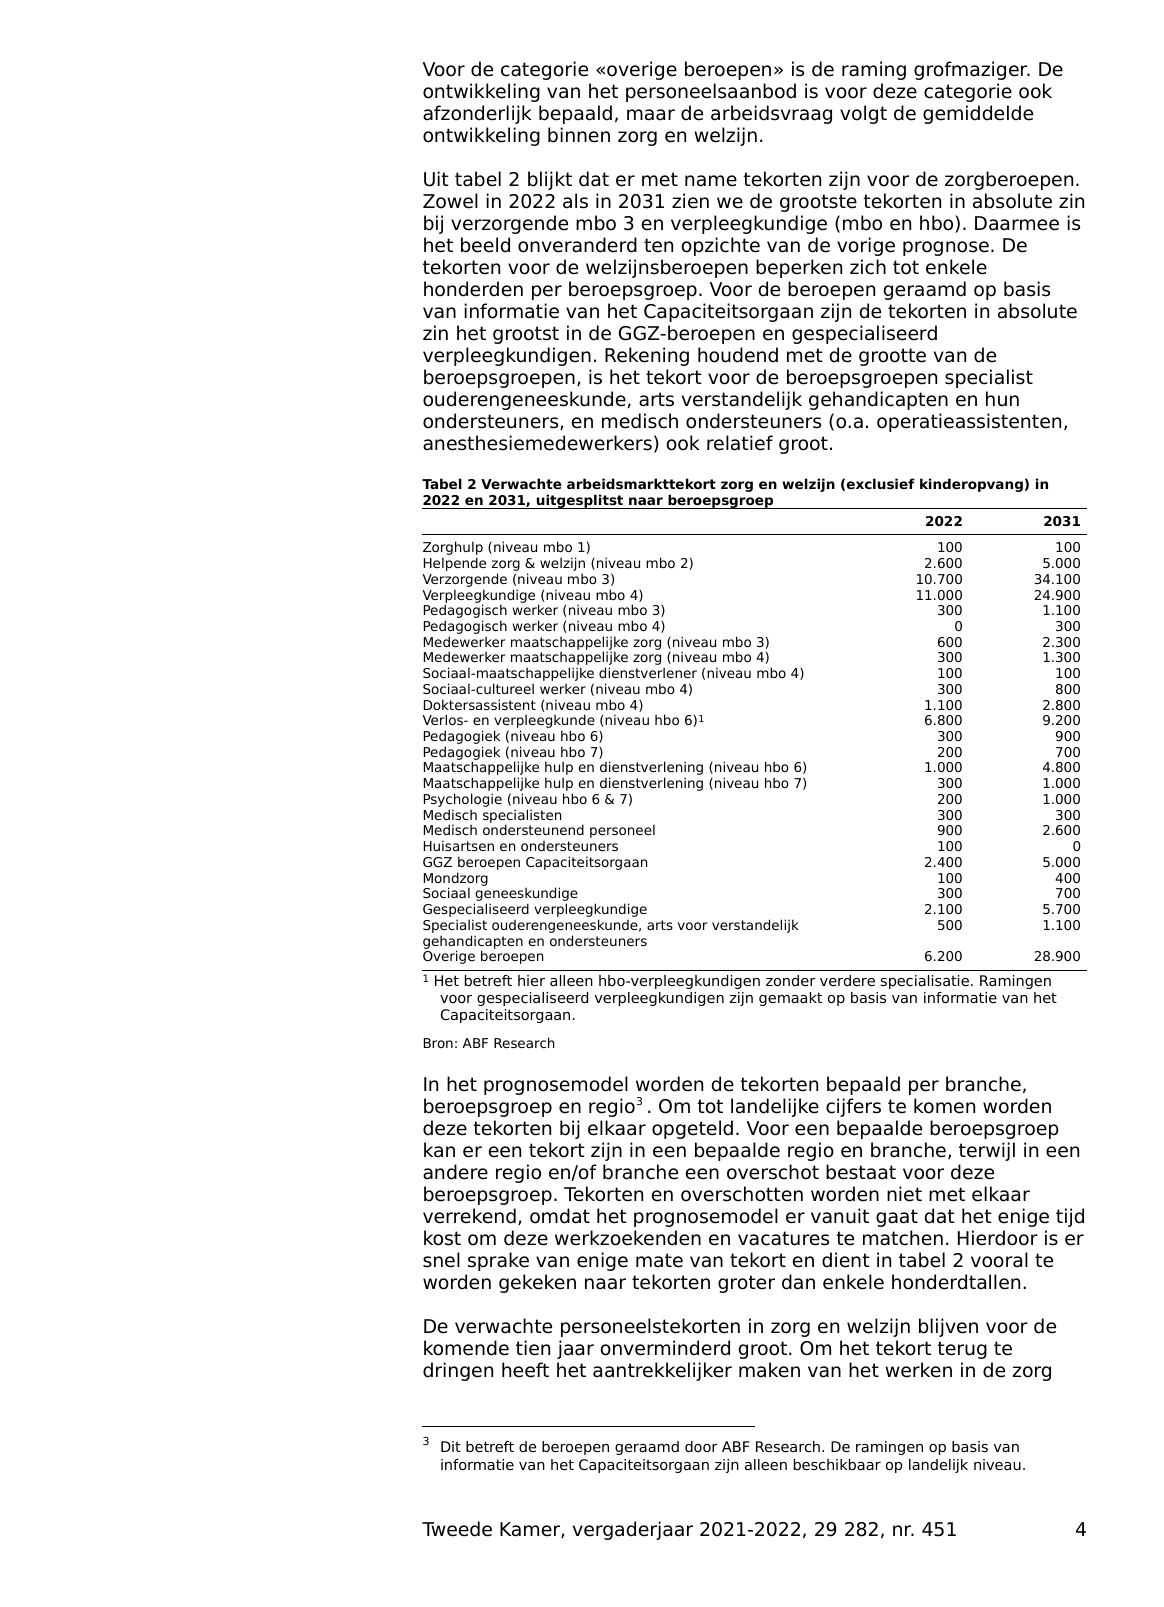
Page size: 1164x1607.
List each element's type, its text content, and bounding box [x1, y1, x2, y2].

table_cell Huisartsen en ondersteuners [422, 839, 850, 855]
table_cell 34.100 [969, 572, 1087, 587]
table_cell 6.200 [850, 949, 968, 969]
table_cell 2022 [850, 509, 968, 534]
table_cell 100 [969, 666, 1087, 682]
table_cell 28.900 [969, 949, 1087, 969]
table_cell Maatschappelijke hulp en dienstverlening (niveau hbo 6) [422, 760, 850, 776]
table_cell Sociaal geneeskundige [422, 886, 850, 902]
table_cell 5.000 [969, 556, 1087, 572]
table_cell 0 [969, 839, 1087, 855]
table_cell Verpleegkundige (niveau mbo 4) [422, 587, 850, 603]
table_cell Specialist ouderengeneeskunde, arts voor verstandelijk gehandicapten en ondersteuners [422, 918, 850, 949]
table_cell 5.700 [969, 902, 1087, 918]
table_cell 100 [850, 839, 968, 855]
table_cell 1 Het betreft hier alleen hbo-verpleegkundigen zonder verdere specialisatie. Ramingen voor gespecialiseerd verpleegkundigen zijn gemaakt op basis van informatie van het Capaciteitsorgaan. Bron: ABF Research [422, 971, 1087, 1052]
table_cell Medisch ondersteunend personeel [422, 823, 850, 839]
table_cell 100 [850, 535, 968, 556]
table_cell 2031 [969, 509, 1087, 534]
table_cell 1.000 [969, 776, 1087, 792]
table_cell 700 [969, 886, 1087, 902]
table_cell Verlos- en verpleegkunde (niveau hbo 6)1 [422, 713, 850, 729]
table_cell 900 [850, 823, 968, 839]
table_cell 300 [850, 682, 968, 697]
table_cell Mondzorg [422, 870, 850, 886]
table_cell 2.600 [969, 823, 1087, 839]
table_cell Helpende zorg & welzijn (niveau mbo 2) [422, 556, 850, 572]
table_cell 900 [969, 729, 1087, 744]
table_header Tabel 2 Verwachte arbeidsmarkttekort zorg en welzijn (exclusief kinderopvang) in 2022 en 2031, uitgesplitst naar beroepsgroep [422, 477, 1087, 508]
table_cell 11.000 [850, 587, 968, 603]
table_cell 2.100 [850, 902, 968, 918]
table_cell 1.000 [850, 760, 968, 776]
table_cell 1.000 [969, 792, 1087, 807]
table_cell 300 [850, 808, 968, 823]
table_cell Sociaal-cultureel werker (niveau mbo 4) [422, 682, 850, 697]
table_cell 300 [850, 603, 968, 619]
table_cell Pedagogisch werker (niveau mbo 4) [422, 619, 850, 634]
table_cell 2.300 [969, 635, 1087, 650]
table_cell 300 [969, 619, 1087, 634]
text In het prognosemodel worden de tekorten bepaald per branche, beroepsgroep en regio. Om tot landelijke cijfers te komen worden deze tekorten bij elkaar opgeteld. Voor een bepaalde beroepsgroep kan er een tekort zijn in een bepaalde regio en branche, terwijl in een andere regio en/of branche een overschot bestaat voor deze beroepsgroep. Tekorten en overschotten worden niet met elkaar verrekend, omdat het prognosemodel er vanuit gaat dat het enige tijd kost om deze werkzoekenden en vacatures te matchen. Hierdoor is er snel sprake van enige mate van tekort en dient in tabel 2 vooral te worden gekeken naar tekorten groter dan enkele honderdtallen. [422, 1074, 1087, 1293]
table_cell 2.600 [850, 556, 968, 572]
table_cell 200 [850, 745, 968, 760]
table_cell 300 [850, 650, 968, 666]
table_cell [422, 509, 850, 534]
text Uit tabel 2 blijkt dat er met name tekorten zijn voor de zorgberoepen. Zowel in 2022 als in 2031 zien we de grootste tekorten in absolute zin bij verzorgende mbo 3 en verpleegkundige (mbo en hbo). Daarmee is het beeld onveranderd ten opzichte van de vorige prognose. De tekorten voor de welzijnsberoepen beperken zich tot enkele honderden per beroepsgroep. Voor de beroepen geraamd op basis van informatie van het Capaciteitsorgaan zijn de tekorten in absolute zin het grootst in de GGZ-beroepen en gespecialiseerd verpleegkundigen. Rekening houdend met de grootte van de beroepsgroepen, is het tekort voor de beroepsgroepen specialist ouderengeneeskunde, arts verstandelijk gehandicapten en hun ondersteuners, en medisch ondersteuners (o.a. operatieassistenten, anesthesiemedewerkers) ook relatief groot. [422, 169, 1087, 455]
table_cell 1.100 [969, 918, 1087, 949]
table_cell 1.300 [969, 650, 1087, 666]
table_cell 1.100 [969, 603, 1087, 619]
table_cell 6.800 [850, 713, 968, 729]
table_cell 700 [969, 745, 1087, 760]
text Voor de categorie «overige beroepen» is de raming grofmaziger. De ontwikkeling van het personeelsaanbod is voor deze categorie ook afzonderlijk bepaald, maar de arbeidsvraag volgt de gemiddelde ontwikkeling binnen zorg en welzijn. [422, 59, 1087, 147]
table_cell Pedagogiek (niveau hbo 7) [422, 745, 850, 760]
table_cell Doktersassistent (niveau mbo 4) [422, 698, 850, 713]
table_cell 500 [850, 918, 968, 949]
table_cell Medewerker maatschappelijke zorg (niveau mbo 4) [422, 650, 850, 666]
table_cell 2.400 [850, 855, 968, 870]
text Dit betreft de beroepen geraamd door ABF Research. De ramingen op basis van informatie van het Capaciteitsorgaan zijn alleen beschikbaar op landelijk niveau. [422, 1435, 1087, 1474]
table_cell Medewerker maatschappelijke zorg (niveau mbo 3) [422, 635, 850, 650]
table_cell 400 [969, 870, 1087, 886]
table_cell Psychologie (niveau hbo 6 & 7) [422, 792, 850, 807]
table_cell 100 [969, 535, 1087, 556]
table_cell Sociaal-maatschappelijke dienstverlener (niveau mbo 4) [422, 666, 850, 682]
table_cell GGZ beroepen Capaciteitsorgaan [422, 855, 850, 870]
table_cell Overige beroepen [422, 949, 850, 969]
table_cell 200 [850, 792, 968, 807]
table_cell 800 [969, 682, 1087, 697]
table_cell Pedagogiek (niveau hbo 6) [422, 729, 850, 744]
table_cell 300 [969, 808, 1087, 823]
table_cell 300 [850, 776, 968, 792]
text De verwachte personeelstekorten in zorg en welzijn blijven voor de komende tien jaar onverminderd groot. Om het tekort terug te dringen heeft het aantrekkelijker maken van het werken in de zorg [422, 1316, 1087, 1382]
table_cell 10.700 [850, 572, 968, 587]
table_cell 300 [850, 886, 968, 902]
table_cell 0 [850, 619, 968, 634]
table_cell Zorghulp (niveau mbo 1) [422, 535, 850, 556]
table_cell 300 [850, 729, 968, 744]
table_cell 1.100 [850, 698, 968, 713]
table_cell 9.200 [969, 713, 1087, 729]
table_cell Maatschappelijke hulp en dienstverlening (niveau hbo 7) [422, 776, 850, 792]
table_cell 100 [850, 666, 968, 682]
table_cell 5.000 [969, 855, 1087, 870]
table_cell Gespecialiseerd verpleegkundige [422, 902, 850, 918]
table_cell Medisch specialisten [422, 808, 850, 823]
table_cell 600 [850, 635, 968, 650]
table_cell 4.800 [969, 760, 1087, 776]
table_cell 24.900 [969, 587, 1087, 603]
table_cell Pedagogisch werker (niveau mbo 3) [422, 603, 850, 619]
table_cell 100 [850, 870, 968, 886]
table_cell 2.800 [969, 698, 1087, 713]
table_cell Verzorgende (niveau mbo 3) [422, 572, 850, 587]
